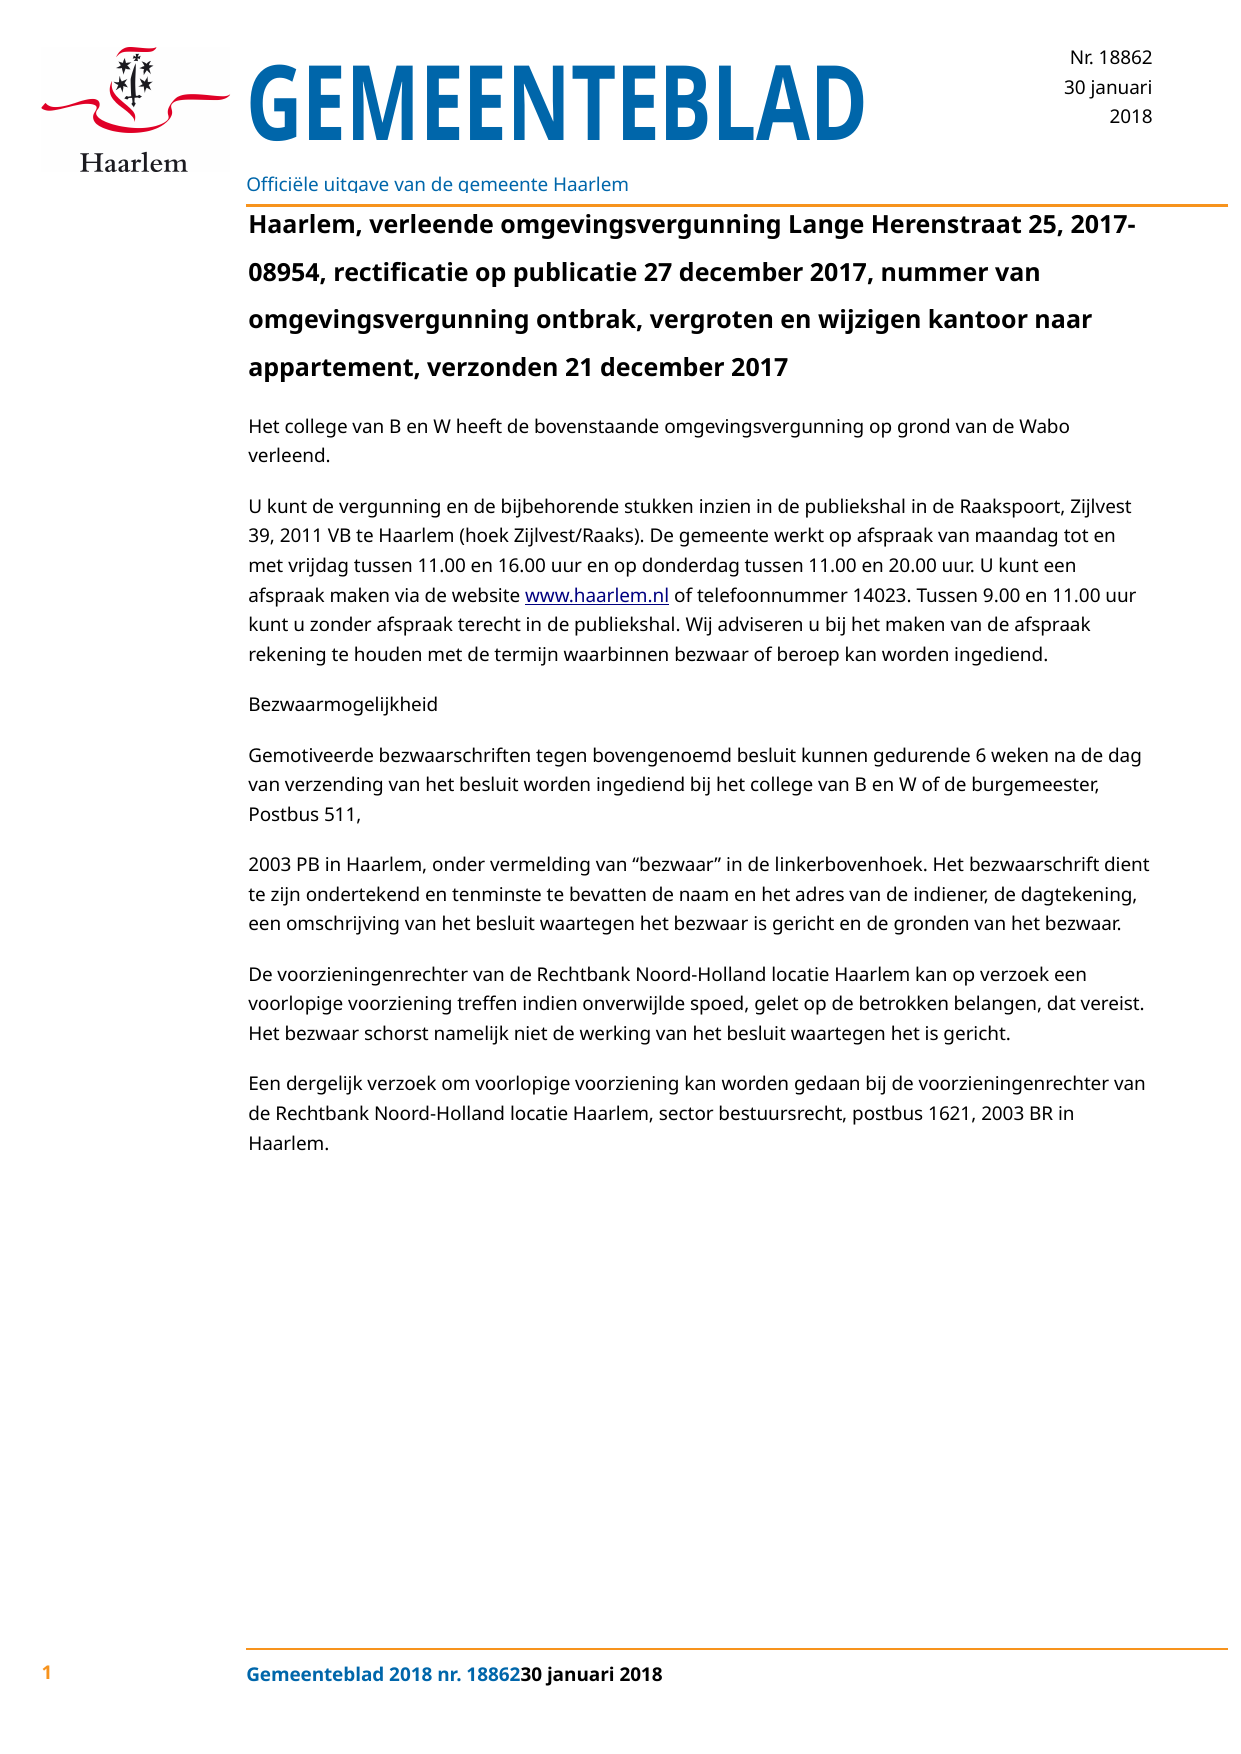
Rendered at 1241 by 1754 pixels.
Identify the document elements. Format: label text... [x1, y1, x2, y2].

text Gemotiveerde bezwaarschriften tegen bovengenoemd besluit kunnen gedurende 6 weken na de dag van verzending van het besluit worden ingediend bij het college van B en W of de burgemeester, Postbus 511, [248, 742, 1152, 827]
text Haarlem, verleende omgevingsvergunning Lange Herenstraat 25, 2017-08954, rectificatie op publicatie 27 december 2017, nummer van omgevingsvergunning ontbrak, vergroten en wijzigen kantoor naar appartement, verzonden 21 december 2017 [248, 207, 1152, 384]
text Het college van B en W heeft de bovenstaande omgevingsvergunning op grond van de Wabo verleend. [248, 413, 1152, 468]
text 2003 PB in Haarlem, onder vermelding van “bezwaar” in de linkerbovenhoek. Het bezwaarschrift dient te zijn ondertekend en tenminste te bevatten de naam en het adres van de indiener, de dagtekening, een omschrijving van het besluit waartegen het bezwaar is gericht en de gronden van het bezwaar. [248, 851, 1152, 936]
text De voorzieningenrechter van de Rechtbank Noord-Holland locatie Haarlem kan op verzoek een voorlopige voorziening treffen indien onverwijlde spoed, gelet op de betrokken belangen, dat vereist. Het bezwaar schorst namelijk niet de werking van het besluit waartegen het is gericht. [248, 961, 1152, 1046]
picture [41, 47, 231, 172]
text Bezwaarmogelijkheid [248, 691, 1152, 717]
text U kunt de vergunning en de bijbehorende stukken inzien in de publiekshal in de Raakspoort, Zijlvest 39, 2011 VB te Haarlem (hoek Zijlvest/Raaks). De gemeente werkt op afspraak van maandag tot en met vrijdag tussen 11.00 en 16.00 uur en op donderdag tussen 11.00 en 20.00 uur. U kunt een afspraak maken via de website www.haarlem.nl of telefoonnummer 14023. Tussen 9.00 en 11.00 uur kunt u zonder afspraak terecht in de publiekshal. Wij adviseren u bij het maken van de afspraak rekening te houden met de termijn waarbinnen bezwaar of beroep kan worden ingediend. [248, 493, 1152, 667]
text Een dergelijk verzoek om voorlopige voorziening kan worden gedaan bij de voorzieningenrechter van de Rechtbank Noord-Holland locatie Haarlem, sector bestuursrecht, postbus 1621, 2003 BR in Haarlem. [248, 1071, 1152, 1156]
